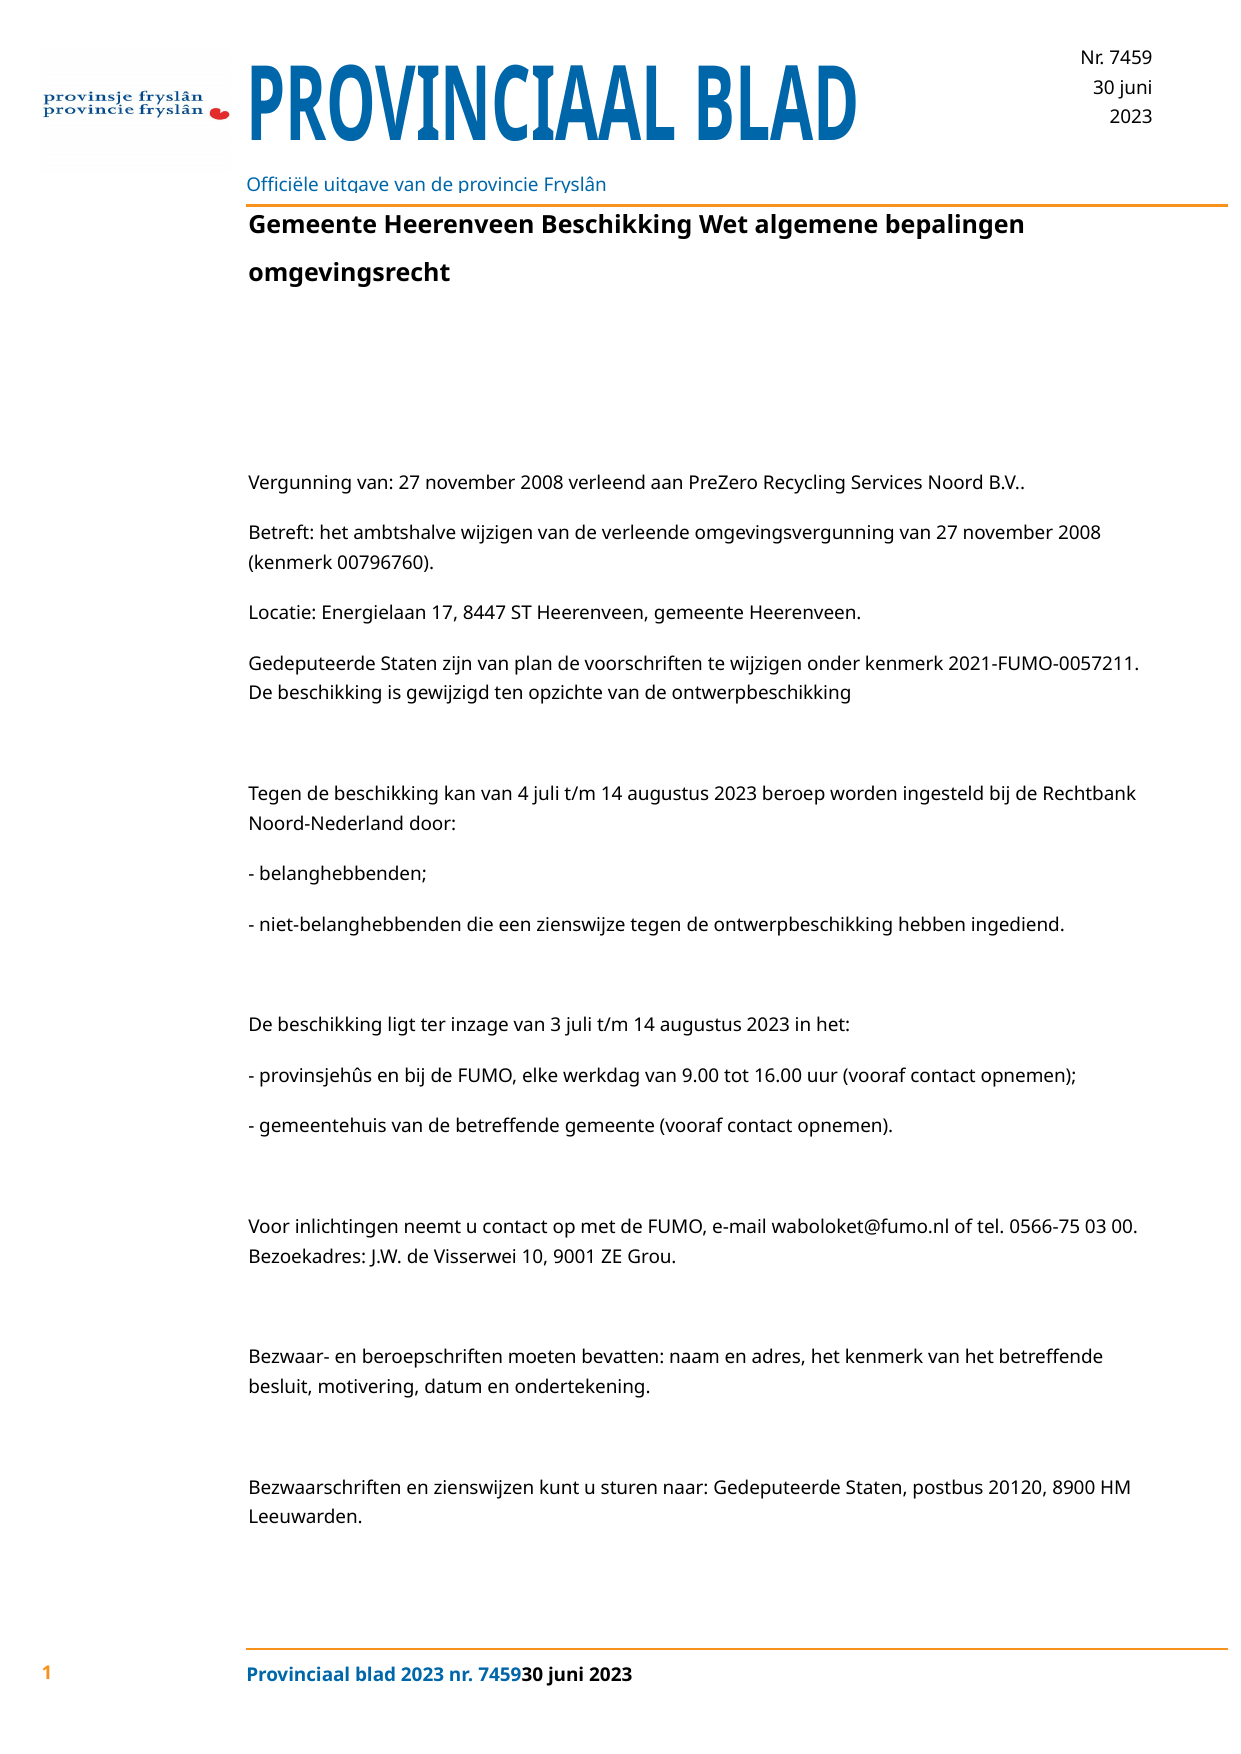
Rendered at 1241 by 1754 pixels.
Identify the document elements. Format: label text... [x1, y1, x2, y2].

text De beschikking ligt ter inzage van 3 juli t/m 14 augustus 2023 in het: [248, 1012, 1152, 1037]
text Vergunning van: 27 november 2008 verleend aan PreZero Recycling Services Noord B.V.. [248, 469, 1152, 495]
text - belanghebbenden; [248, 860, 1152, 886]
text Voor inlichtingen neemt u contact op met de FUMO, e-mail waboloket@fumo.nl of tel. 0566-75 03 00. Bezoekadres: J.W. de Visserwei 10, 9001 ZE Grou. [248, 1213, 1152, 1269]
text Bezwaar- en beroepschriften moeten bevatten: naam en adres, het kenmerk van het betreffende besluit, motivering, datum en ondertekening. [248, 1344, 1152, 1399]
text - gemeentehuis van de betreffende gemeente (vooraf contact opnemen). [248, 1112, 1152, 1138]
text - provinsjehûs en bij de FUMO, elke werkdag van 9.00 tot 16.00 uur (vooraf contact opnemen); [248, 1062, 1152, 1088]
text Tegen de beschikking kan van 4 juli t/m 14 augustus 2023 beroep worden ingesteld bij de Rechtbank Noord-Nederland door: [248, 780, 1152, 836]
picture [41, 47, 231, 172]
text Gedeputeerde Staten zijn van plan de voorschriften te wijzigen onder kenmerk 2021-FUMO-0057211. De beschikking is gewijzigd ten opzichte van de ontwerpbeschikking [248, 650, 1152, 705]
text - niet-belanghebbenden die een zienswijze tegen de ontwerpbeschikking hebben ingediend. [248, 911, 1152, 937]
text Gemeente Heerenveen Beschikking Wet algemene bepalingen omgevingsrecht [248, 207, 1152, 288]
text Locatie: Energielaan 17, 8447 ST Heerenveen, gemeente Heerenveen. [248, 599, 1152, 625]
text Betreft: het ambtshalve wijzigen van de verleende omgevingsvergunning van 27 november 2008 (kenmerk 00796760). [248, 519, 1152, 575]
text Bezwaarschriften en zienswijzen kunt u sturen naar: Gedeputeerde Staten, postbus 20120, 8900 HM Leeuwarden. [248, 1474, 1152, 1529]
